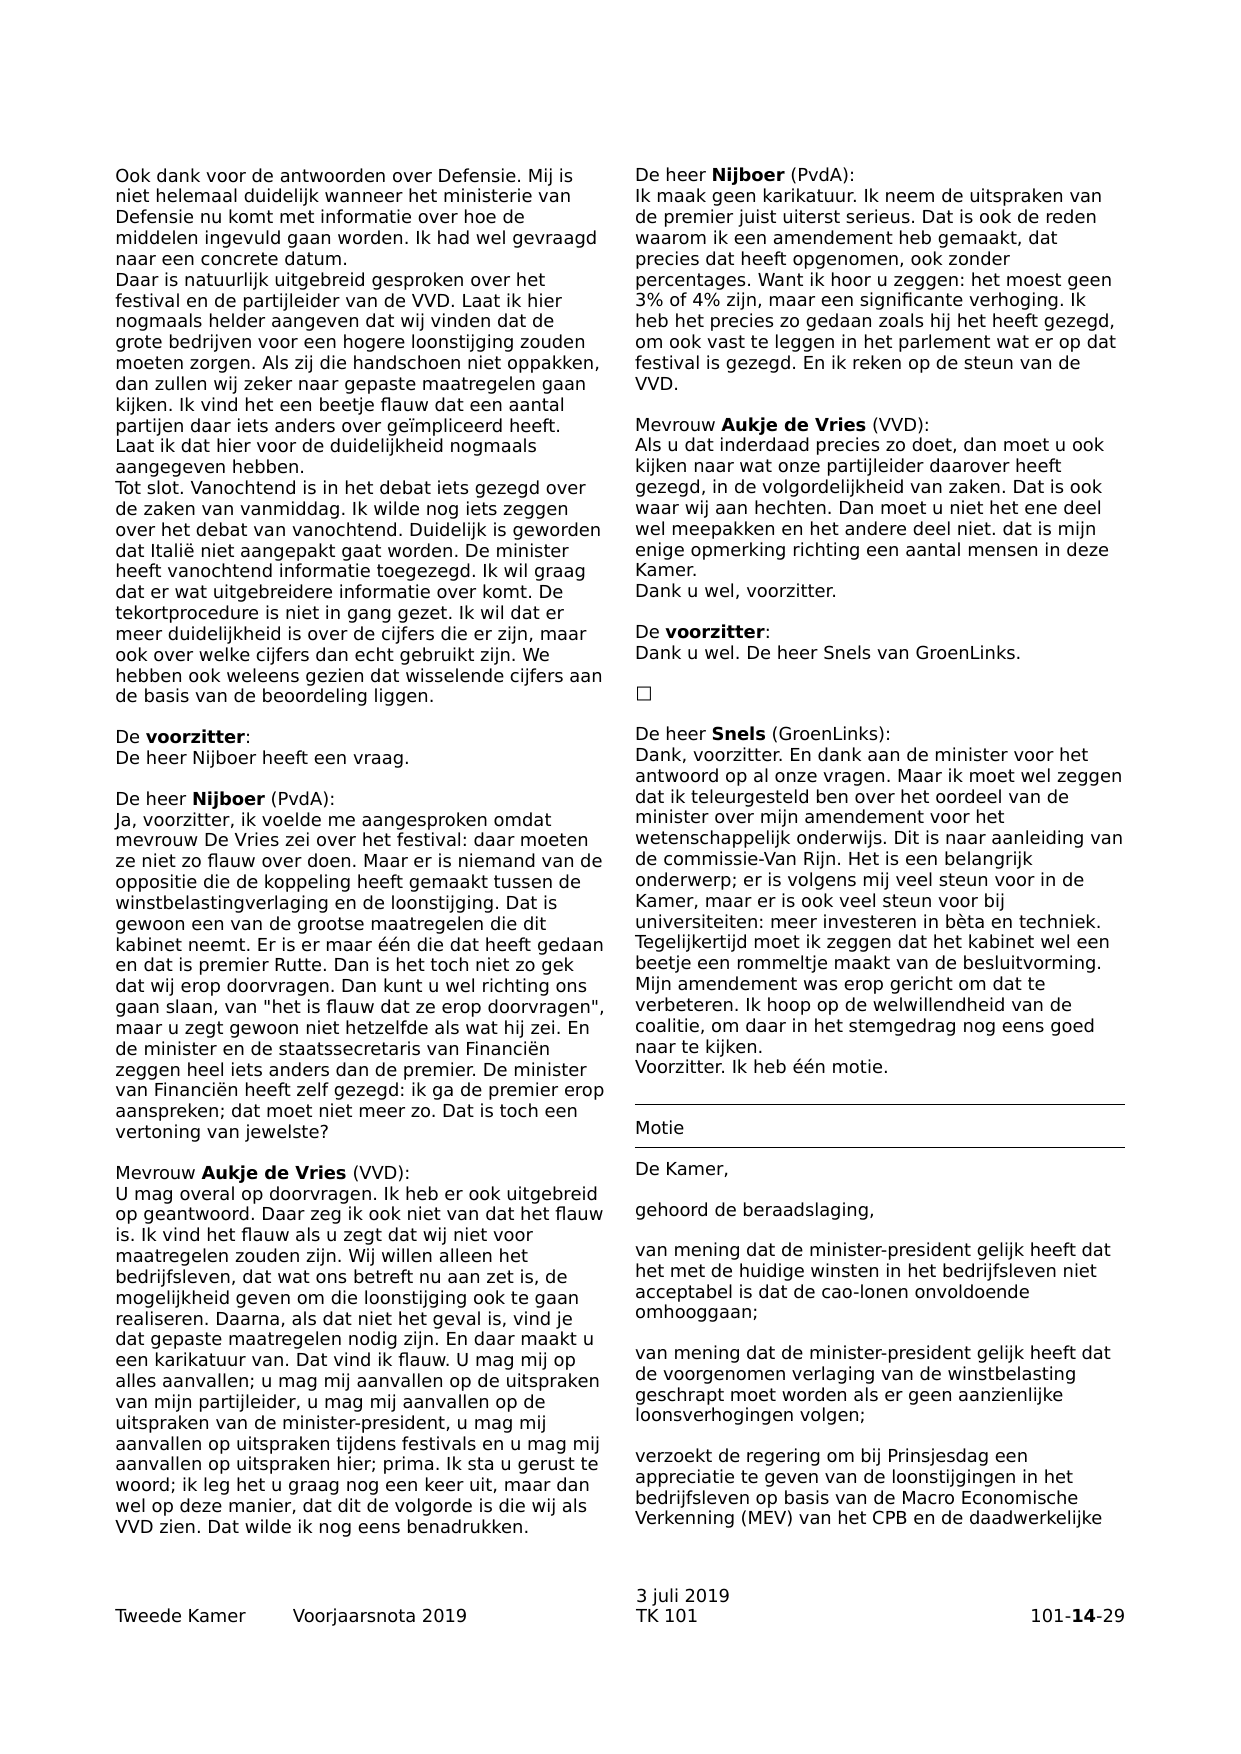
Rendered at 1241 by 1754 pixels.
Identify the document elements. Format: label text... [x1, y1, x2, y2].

text De heer Nijboer heeft een vraag. [115, 748, 605, 768]
text van mening dat de minister-president gelijk heeft dat het met de huidige winsten in het bedrijfsleven niet acceptabel is dat de cao-lonen onvoldoende omhooggaan; [635, 1240, 1125, 1323]
text Dank, voorzitter. En dank aan de minister voor het antwoord op al onze vragen. Maar ik moet wel zeggen dat ik teleurgesteld ben over het oordeel van de minister over mijn amendement voor het wetenschappelijk onderwijs. Dit is naar aanleiding van de commissie-Van Rijn. Het is een belangrijk onderwerp; er is volgens mij veel steun voor in de Kamer, maar er is ook veel steun voor bij universiteiten: meer investeren in bèta en techniek. Tegelijkertijd moet ik zeggen dat het kabinet wel een beetje een rommeltje maakt van de besluitvorming. Mijn amendement was erop gericht om dat te verbeteren. Ik hoop op de welwillendheid van de coalitie, om daar in het stemgedrag nog eens goed naar te kijken. [635, 745, 1125, 1057]
text Ja, voorzitter, ik voelde me aangesproken omdat mevrouw De Vries zei over het festival: daar moeten ze niet zo flauw over doen. Maar er is niemand van de oppositie die de koppeling heeft gemaakt tussen de winstbelastingverlaging en de loonstijging. Dat is gewoon een van de grootse maatregelen die dit kabinet neemt. Er is er maar één die dat heeft gedaan en dat is premier Rutte. Dan is het toch niet zo gek dat wij erop doorvragen. Dan kunt u wel richting ons gaan slaan, van "het is flauw dat ze erop doorvragen", maar u zegt gewoon niet hetzelfde als wat hij zei. En de minister en de staatssecretaris van Financiën zeggen heel iets anders dan de premier. De minister van Financiën heeft zelf gezegd: ik ga de premier erop aanspreken; dat moet niet meer zo. Dat is toch een vertoning van jewelste? [115, 809, 605, 1143]
text Voorzitter. Ik heb één motie. [635, 1057, 1125, 1078]
text Dank u wel. De heer Snels van GroenLinks. [635, 642, 1125, 663]
text van mening dat de minister-president gelijk heeft dat de voorgenomen verlaging van de winstbelasting geschrapt moet worden als er geen aanzienlijke loonsverhogingen volgen; [635, 1343, 1125, 1426]
text Ook dank voor de antwoorden over Defensie. Mij is niet helemaal duidelijk wanneer het ministerie van Defensie nu komt met informatie over hoe de middelen ingevuld gaan worden. Ik had wel gevraagd naar een concrete datum. [115, 165, 605, 269]
text De Kamer, [635, 1159, 1125, 1179]
text De voorzitter: [635, 622, 1125, 642]
text De heer Snels (GroenLinks): [635, 724, 1125, 745]
text verzoekt de regering om bij Prinsjesdag een appreciatie te geven van de loonstijgingen in het bedrijfsleven op basis van de Macro Economische Verkenning (MEV) van het CPB en de daadwerkelijke [635, 1446, 1125, 1529]
text gehoord de beraadslaging, [635, 1199, 1125, 1220]
text Tot slot. Vanochtend is in het debat iets gezegd over de zaken van vanmiddag. Ik wilde nog iets zeggen over het debat van vanochtend. Duidelijk is geworden dat Italië niet aangepakt gaat worden. De minister heeft vanochtend informatie toegezegd. Ik wil graag dat er wat uitgebreidere informatie over komt. De tekortprocedure is niet in gang gezet. Ik wil dat er meer duidelijkheid is over de cijfers die er zijn, maar ook over welke cijfers dan echt gebruikt zijn. We hebben ook weleens gezien dat wisselende cijfers aan de basis van de beoordeling liggen. [115, 478, 605, 707]
text Motie [635, 1118, 1125, 1139]
text De voorzitter: [115, 727, 605, 748]
text Als u dat inderdaad precies zo doet, dan moet u ook kijken naar wat onze partijleider daarover heeft gezegd, in de volgordelijkheid van zaken. Dat is ook waar wij aan hechten. Dan moet u niet het ene deel wel meepakken en het andere deel niet. dat is mijn enige opmerking richting een aantal mensen in deze Kamer. [635, 435, 1125, 581]
text Mevrouw Aukje de Vries (VVD): [115, 1163, 605, 1183]
text ⬜ [635, 683, 1125, 704]
text Dank u wel, voorzitter. [635, 581, 1125, 602]
text Mevrouw Aukje de Vries (VVD): [635, 414, 1125, 435]
text De heer Nijboer (PvdA): [635, 165, 1125, 186]
text Daar is natuurlijk uitgebreid gesproken over het festival en de partijleider van de VVD. Laat ik hier nogmaals helder aangeven dat wij vinden dat de grote bedrijven voor een hogere loonstijging zouden moeten zorgen. Als zij die handschoen niet oppakken, dan zullen wij zeker naar gepaste maatregelen gaan kijken. Ik vind het een beetje flauw dat een aantal partijen daar iets anders over geïmpliceerd heeft. Laat ik dat hier voor de duidelijkheid nogmaals aangegeven hebben. [115, 269, 605, 478]
text U mag overal op doorvragen. Ik heb er ook uitgebreid op geantwoord. Daar zeg ik ook niet van dat het flauw is. Ik vind het flauw als u zegt dat wij niet voor maatregelen zouden zijn. Wij willen alleen het bedrijfsleven, dat wat ons betreft nu aan zet is, de mogelijkheid geven om die loonstijging ook te gaan realiseren. Daarna, als dat niet het geval is, vind je dat gepaste maatregelen nodig zijn. En daar maakt u een karikatuur van. Dat vind ik flauw. U mag mij op alles aanvallen; u mag mij aanvallen op de uitspraken van mijn partijleider, u mag mij aanvallen op de uitspraken van de minister-president, u mag mij aanvallen op uitspraken tijdens festivals en u mag mij aanvallen op uitspraken hier; prima. Ik sta u gerust te woord; ik leg het u graag nog een keer uit, maar dan wel op deze manier, dat dit de volgorde is die wij als VVD zien. Dat wilde ik nog eens benadrukken. [115, 1183, 605, 1537]
text Ik maak geen karikatuur. Ik neem de uitspraken van de premier juist uiterst serieus. Dat is ook de reden waarom ik een amendement heb gemaakt, dat precies dat heeft opgenomen, ook zonder percentages. Want ik hoor u zeggen: het moest geen 3% of 4% zijn, maar een significante verhoging. Ik heb het precies zo gedaan zoals hij het heeft gezegd, om ook vast te leggen in het parlement wat er op dat festival is gezegd. En ik reken op de steun van de VVD. [635, 186, 1125, 394]
text De heer Nijboer (PvdA): [115, 788, 605, 809]
